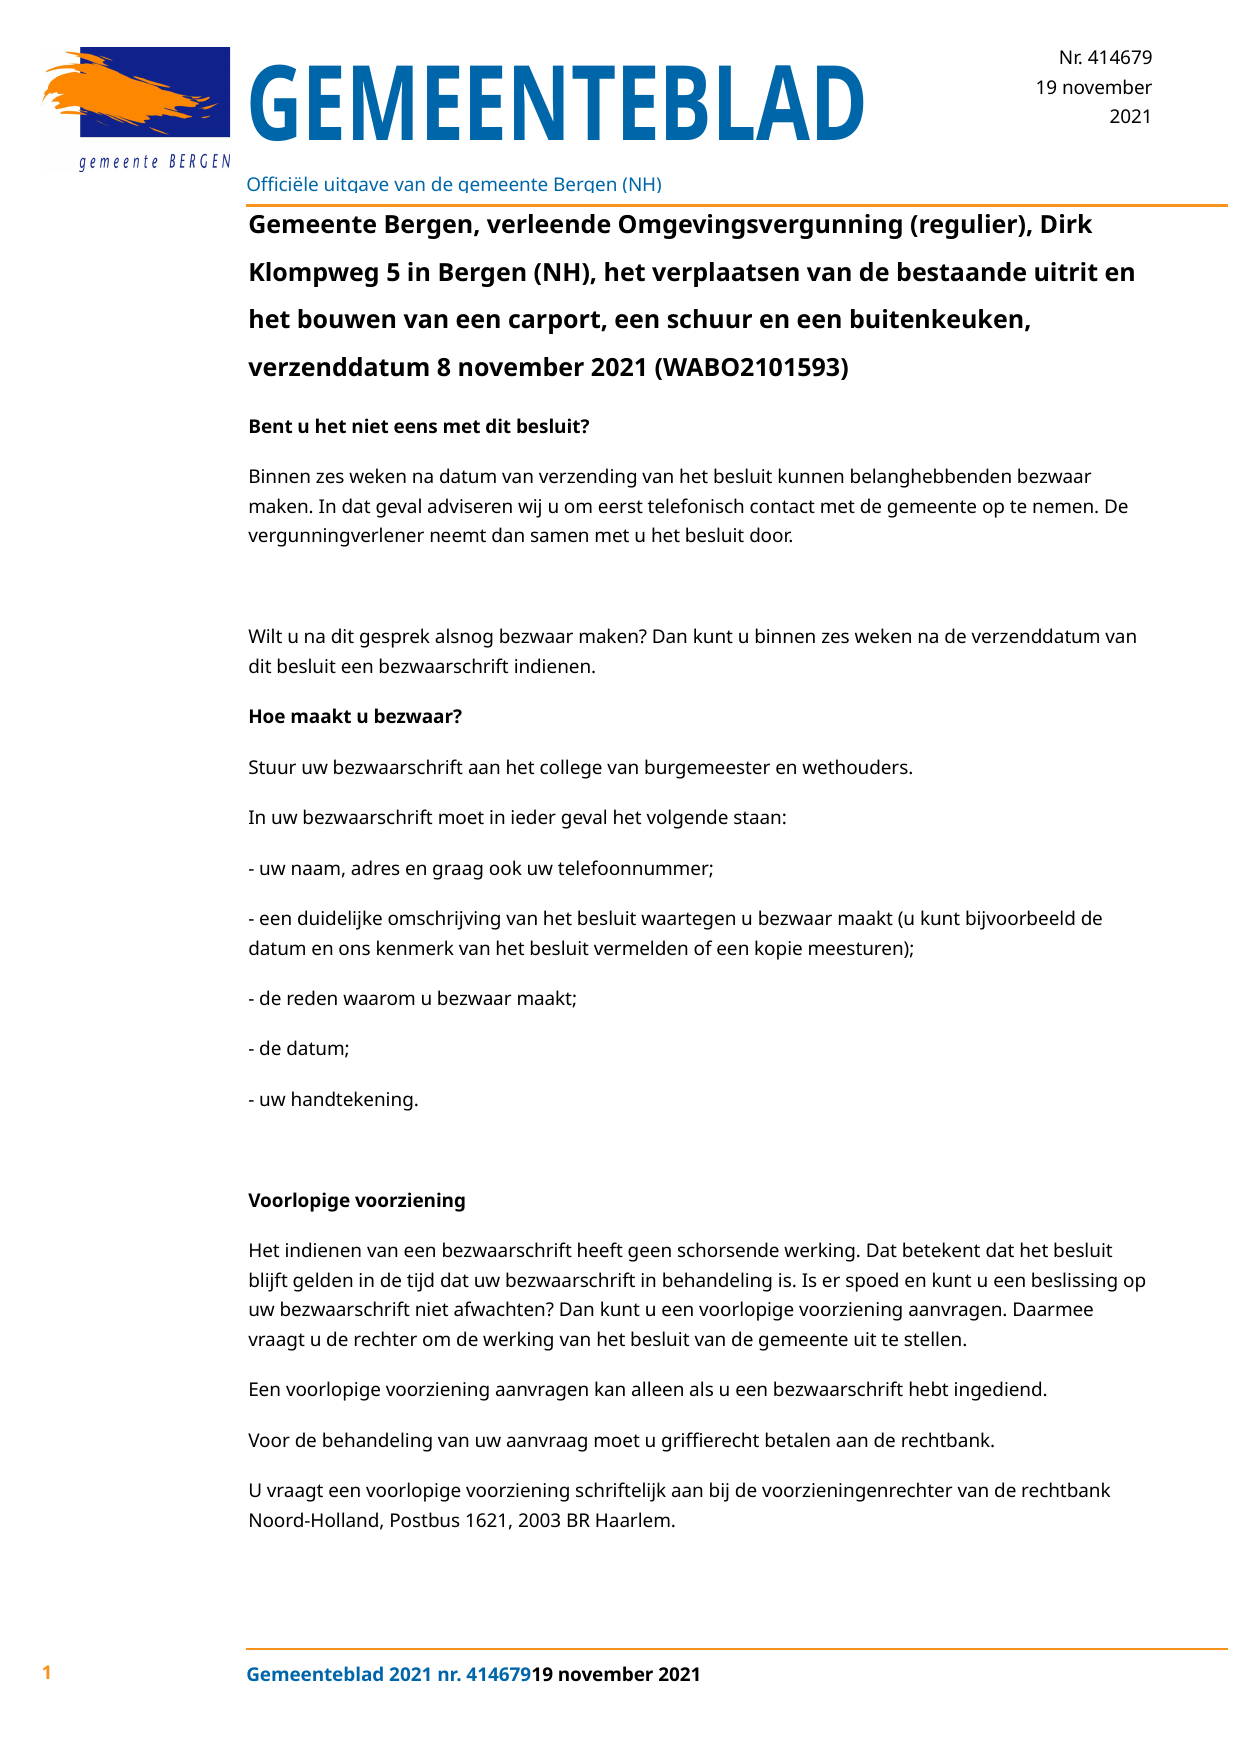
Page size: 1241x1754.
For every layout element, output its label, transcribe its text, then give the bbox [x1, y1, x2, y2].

text - de datum; [248, 1036, 1152, 1061]
text - uw naam, adres en graag ook uw telefoonnummer; [248, 855, 1152, 881]
text Stuur uw bezwaarschrift aan het college van burgemeester en wethouders. [248, 754, 1152, 780]
text Wilt u na dit gesprek alsnog bezwaar maken? Dan kunt u binnen zes weken na de verzenddatum van dit besluit een bezwaarschrift indienen. [248, 623, 1152, 679]
text - de reden waarom u bezwaar maakt; [248, 985, 1152, 1011]
text In uw bezwaarschrift moet in ieder geval het volgende staan: [248, 804, 1152, 830]
text - uw handtekening. [248, 1086, 1152, 1112]
text Bent u het niet eens met dit besluit? [248, 413, 1152, 439]
text U vraagt een voorlopige voorziening schriftelijk aan bij de voorzieningenrechter van de rechtbank Noord-Holland, Postbus 1621, 2003 BR Haarlem. [248, 1477, 1152, 1533]
text Voor de behandeling van uw aanvraag moet u griffierecht betalen aan de rechtbank. [248, 1427, 1152, 1453]
text Gemeente Bergen, verleende Omgevingsvergunning (regulier), Dirk Klompweg 5 in Bergen (NH), het verplaatsen van de bestaande uitrit en het bouwen van een carport, een schuur en een buitenkeuken, verzenddatum 8 november 2021 (WABO2101593) [248, 207, 1152, 384]
text Een voorlopige voorziening aanvragen kan alleen als u een bezwaarschrift hebt ingediend. [248, 1376, 1152, 1402]
text Binnen zes weken na datum van verzending van het besluit kunnen belanghebbenden bezwaar maken. In dat geval adviseren wij u om eerst telefonisch contact met de gemeente op te nemen. De vergunningverlener neemt dan samen met u het besluit door. [248, 463, 1152, 548]
text Het indienen van een bezwaarschrift heeft geen schorsende werking. Dat betekent dat het besluit blijft gelden in de tijd dat uw bezwaarschrift in behandeling is. Is er spoed en kunt u een beslissing op uw bezwaarschrift niet afwachten? Dan kunt u een voorlopige voorziening aanvragen. Daarmee vraagt u de rechter om de werking van het besluit van de gemeente uit te stellen. [248, 1237, 1152, 1352]
text - een duidelijke omschrijving van het besluit waartegen u bezwaar maakt (u kunt bijvoorbeeld de datum en ons kenmerk van het besluit vermelden of een kopie meesturen); [248, 905, 1152, 961]
text Voorlopige voorziening [248, 1187, 1152, 1213]
picture [41, 47, 231, 172]
text Hoe maakt u bezwaar? [248, 703, 1152, 729]
